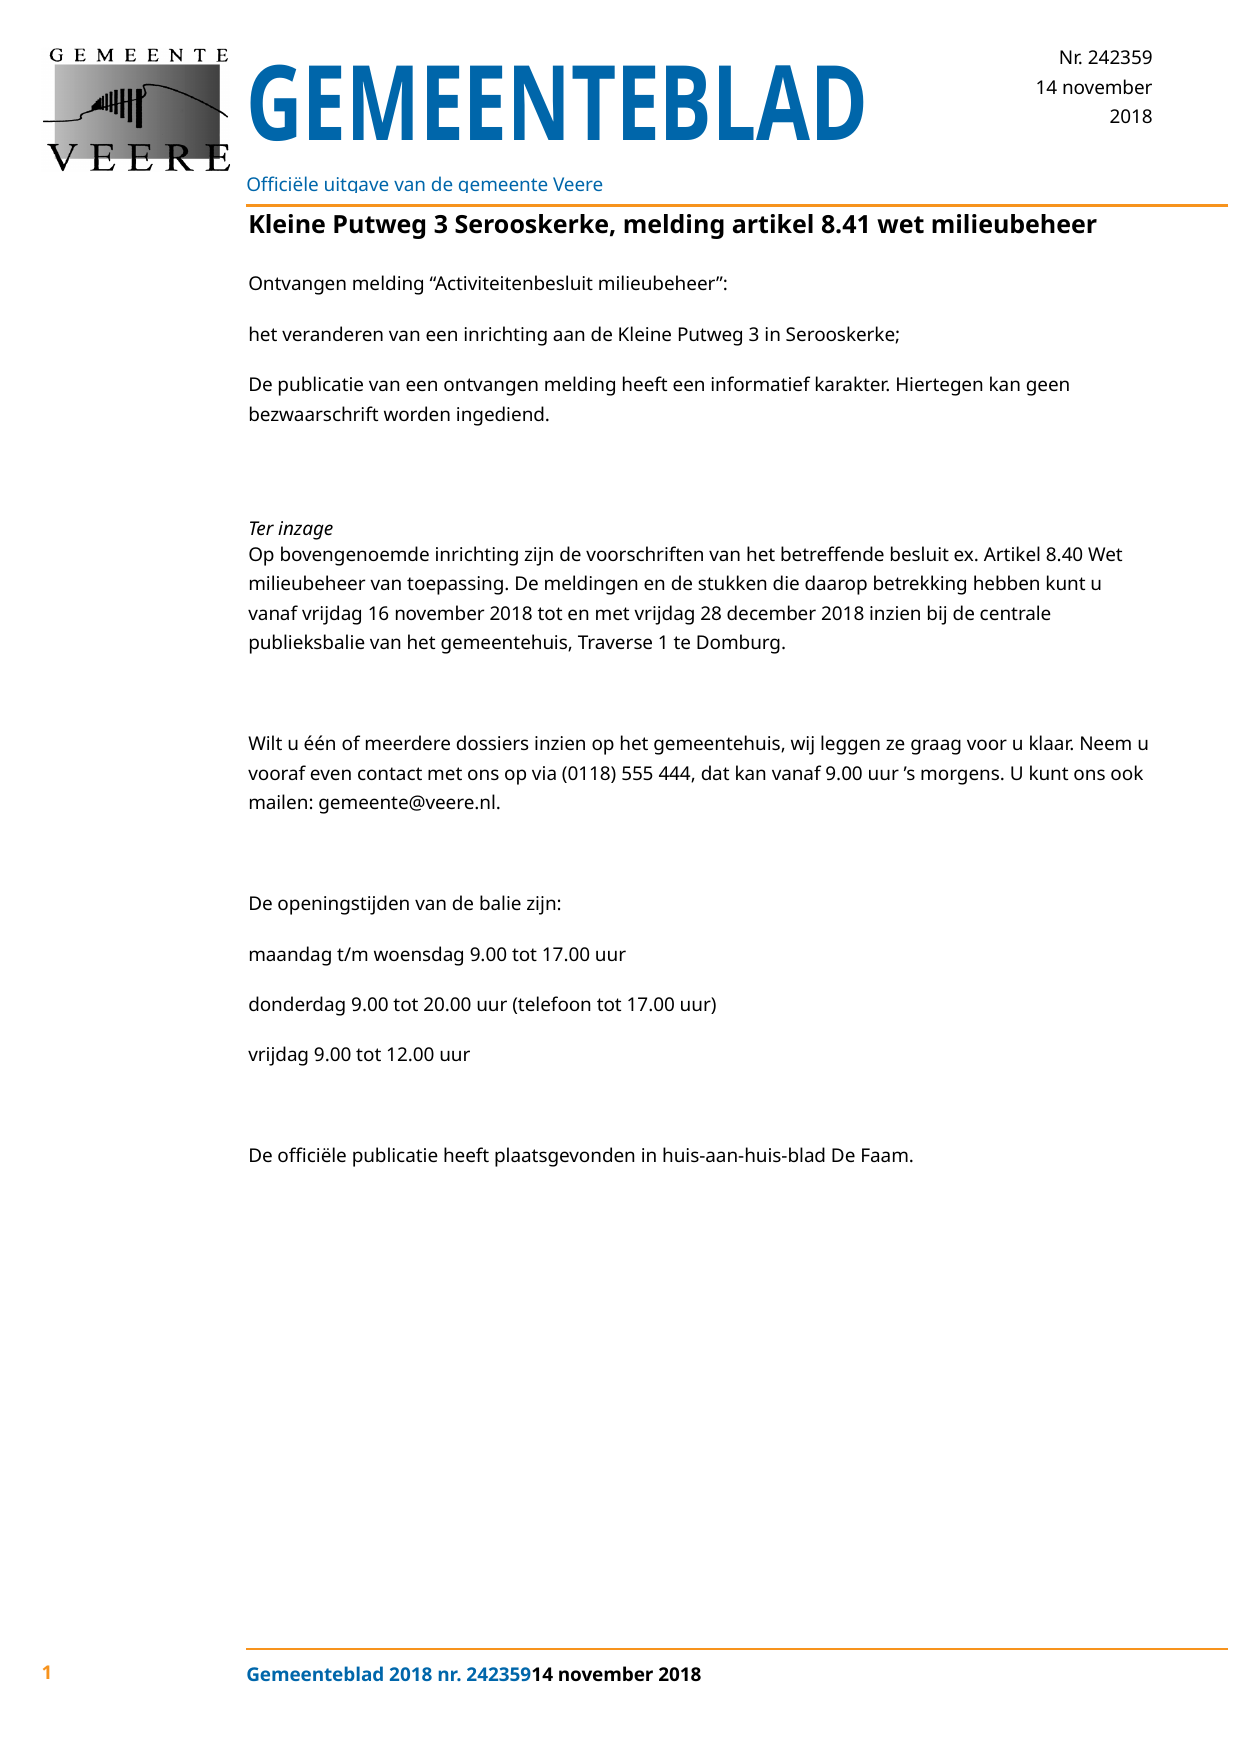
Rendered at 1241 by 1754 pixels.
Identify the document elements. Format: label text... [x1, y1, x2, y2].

text maandag t/m woensdag 9.00 tot 17.00 uur [248, 941, 1152, 967]
text De openingstijden van de balie zijn: [248, 890, 1152, 916]
text Kleine Putweg 3 Serooskerke, melding artikel 8.41 wet milieubeheer [248, 207, 1152, 241]
text De publicatie van een ontvangen melding heeft een informatief karakter. Hiertegen kan geen bezwaarschrift worden ingediend. [248, 371, 1152, 426]
text het veranderen van een inrichting aan de Kleine Putweg 3 in Serooskerke; [248, 321, 1152, 346]
text Ontvangen melding “Activiteitenbesluit milieubeheer”: [248, 270, 1152, 296]
text vrijdag 9.00 tot 12.00 uur [248, 1042, 1152, 1067]
text Wilt u één of meerdere dossiers inzien op het gemeentehuis, wij leggen ze graag voor u klaar. Neem u vooraf even contact met ons op via (0118) 555 444, dat kan vanaf 9.00 uur ’s morgens. U kunt ons ook mailen: gemeente@veere.nl. [248, 730, 1152, 815]
text donderdag 9.00 tot 20.00 uur (telefoon tot 17.00 uur) [248, 991, 1152, 1017]
text Op bovengenoemde inrichting zijn de voorschriften van het betreffende besluit ex. Artikel 8.40 Wet milieubeheer van toepassing. De meldingen en de stukken die daarop betrekking hebben kunt u vanaf vrijdag 16 november 2018 tot en met vrijdag 28 december 2018 inzien bij de centrale publieksbalie van het gemeentehuis, Traverse 1 te Domburg. [248, 541, 1152, 655]
text Ter inzage [248, 515, 1152, 541]
text De officiële publicatie heeft plaatsgevonden in huis-aan-huis-blad De Faam. [248, 1142, 1152, 1168]
picture [41, 47, 231, 172]
